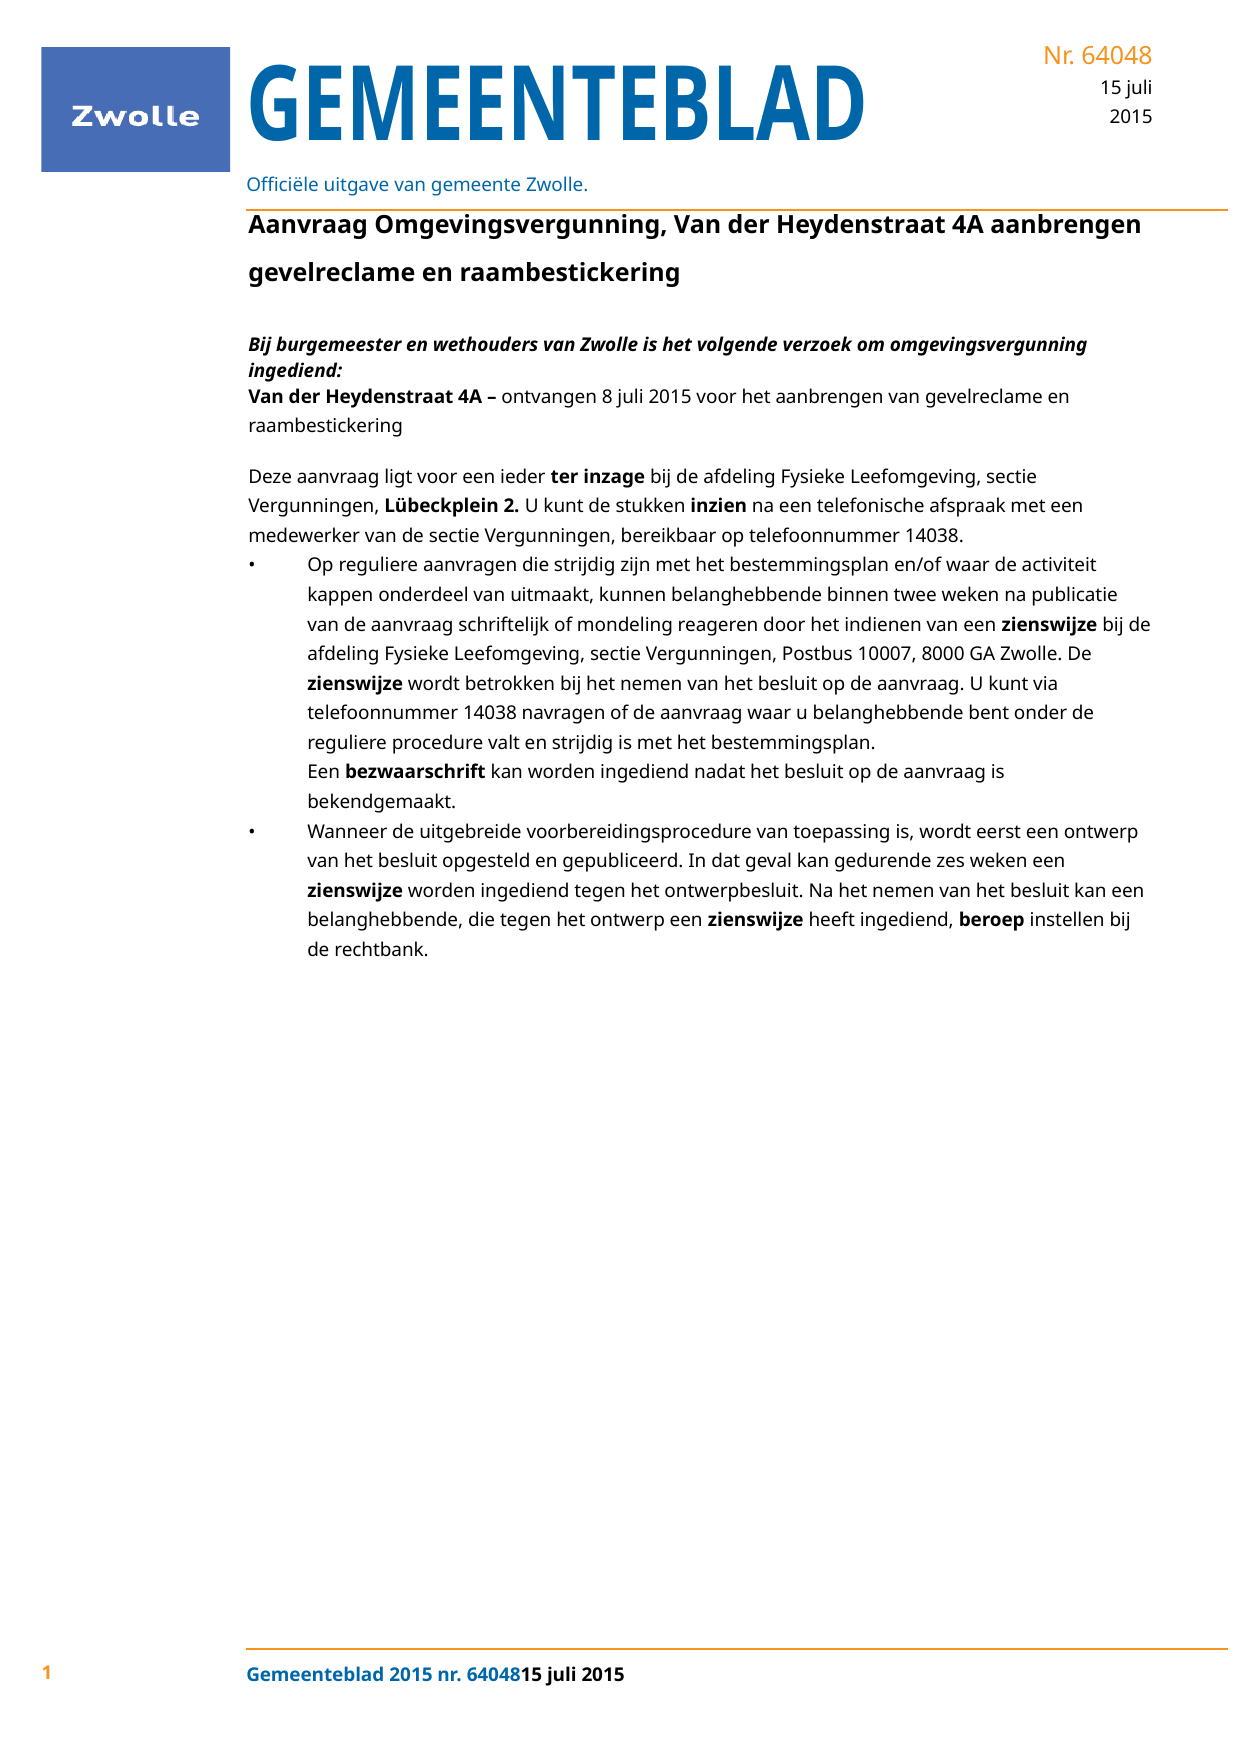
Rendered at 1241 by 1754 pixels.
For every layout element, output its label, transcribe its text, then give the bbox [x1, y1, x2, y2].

picture [41, 47, 231, 172]
list Een bezwaarschrift kan worden ingediend nadat het besluit op de aanvraag is bekendgemaakt. [248, 759, 1152, 814]
text Aanvraag Omgevingsvergunning, Van der Heydenstraat 4A aanbrengen gevelreclame en raambestickering [248, 211, 1152, 288]
text Van der Heydenstraat 4A – ontvangen 8 juli 2015 voor het aanbrengen van gevelreclame en raambestickering [248, 383, 1152, 438]
text Deze aanvraag ligt voor een ieder ter inzage bij de afdeling Fysieke Leefomgeving, sectie Vergunningen, Lübeckplein 2. U kunt de stukken inzien na een telefonische afspraak met een medewerker van de sectie Vergunningen, bereikbaar op telefoonnummer 14038. [248, 463, 1152, 548]
text Bij burgemeester en wethouders van Zwolle is het volgende verzoek om omgevingsvergunning ingediend: [248, 331, 1152, 383]
list Op reguliere aanvragen die strijdig zijn met het bestemmingsplan en/of waar de activiteit kappen onderdeel van uitmaakt, kunnen belanghebbende binnen twee weken na publicatie van de aanvraag schriftelijk of mondeling reageren door het indienen van een zienswijze bij de afdeling Fysieke Leefomgeving, sectie Vergunningen, Postbus 10007, 8000 GA Zwolle. De zienswijze wordt betrokken bij het nemen van het besluit op de aanvraag. U kunt via telefoonnummer 14038 navragen of de aanvraag waar u belanghebbende bent onder de reguliere procedure valt en strijdig is met het bestemmingsplan. [248, 552, 1152, 755]
list Wanneer de uitgebreide voorbereidingsprocedure van toepassing is, wordt eerst een ontwerp van het besluit opgesteld en gepubliceerd. In dat geval kan gedurende zes weken een zienswijze worden ingediend tegen het ontwerpbesluit. Na het nemen van het besluit kan een belanghebbende, die tegen het ontwerp een zienswijze heeft ingediend, beroep instellen bij de rechtbank. [248, 818, 1152, 962]
